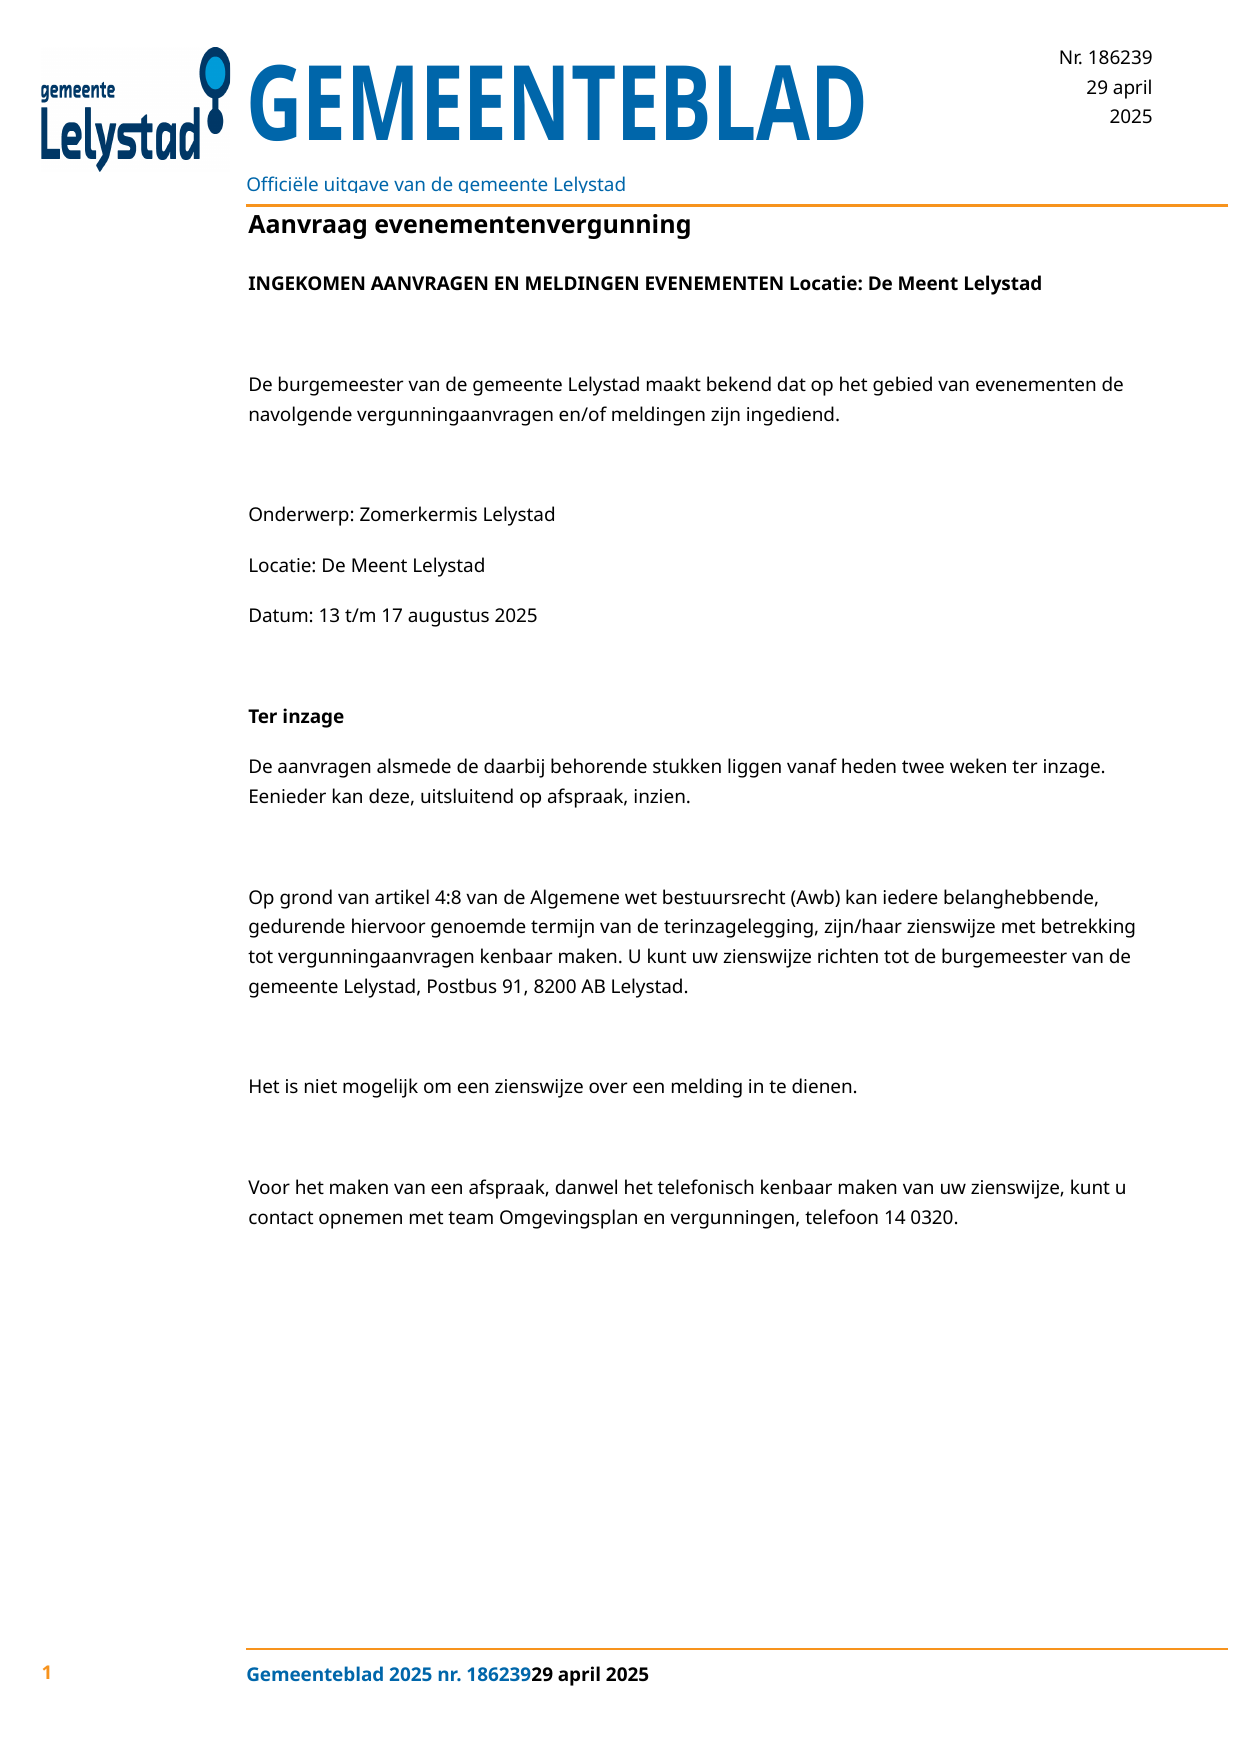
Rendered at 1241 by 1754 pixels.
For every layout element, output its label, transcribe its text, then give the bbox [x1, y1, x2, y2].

text De aanvragen alsmede de daarbij behorende stukken liggen vanaf heden twee weken ter inzage. Eenieder kan deze, uitsluitend op afspraak, inzien. [248, 754, 1152, 809]
text Op grond van artikel 4:8 van de Algemene wet bestuursrecht (Awb) kan iedere belanghebbende, gedurende hiervoor genoemde termijn van de terinzagelegging, zijn/haar zienswijze met betrekking tot vergunningaanvragen kenbaar maken. U kunt uw zienswijze richten tot de burgemeester van de gemeente Lelystad, Postbus 91, 8200 AB Lelystad. [248, 884, 1152, 998]
picture [41, 47, 231, 172]
text INGEKOMEN AANVRAGEN EN MELDINGEN EVENEMENTEN Locatie: De Meent Lelystad [248, 270, 1152, 296]
text De burgemeester van de gemeente Lelystad maakt bekend dat op het gebied van evenementen de navolgende vergunningaanvragen en/of meldingen zijn ingediend. [248, 371, 1152, 426]
text Onderwerp: Zomerkermis Lelystad [248, 502, 1152, 527]
text Datum: 13 t/m 17 augustus 2025 [248, 602, 1152, 628]
text Locatie: De Meent Lelystad [248, 552, 1152, 578]
text Aanvraag evenementenvergunning [248, 207, 1152, 241]
text Voor het maken van een afspraak, danwel het telefonisch kenbaar maken van uw zienswijze, kunt u contact opnemen met team Omgevingsplan en vergunningen, telefoon 14 0320. [248, 1174, 1152, 1230]
text Het is niet mogelijk om een zienswijze over een melding in te dienen. [248, 1074, 1152, 1099]
text Ter inzage [248, 703, 1152, 729]
